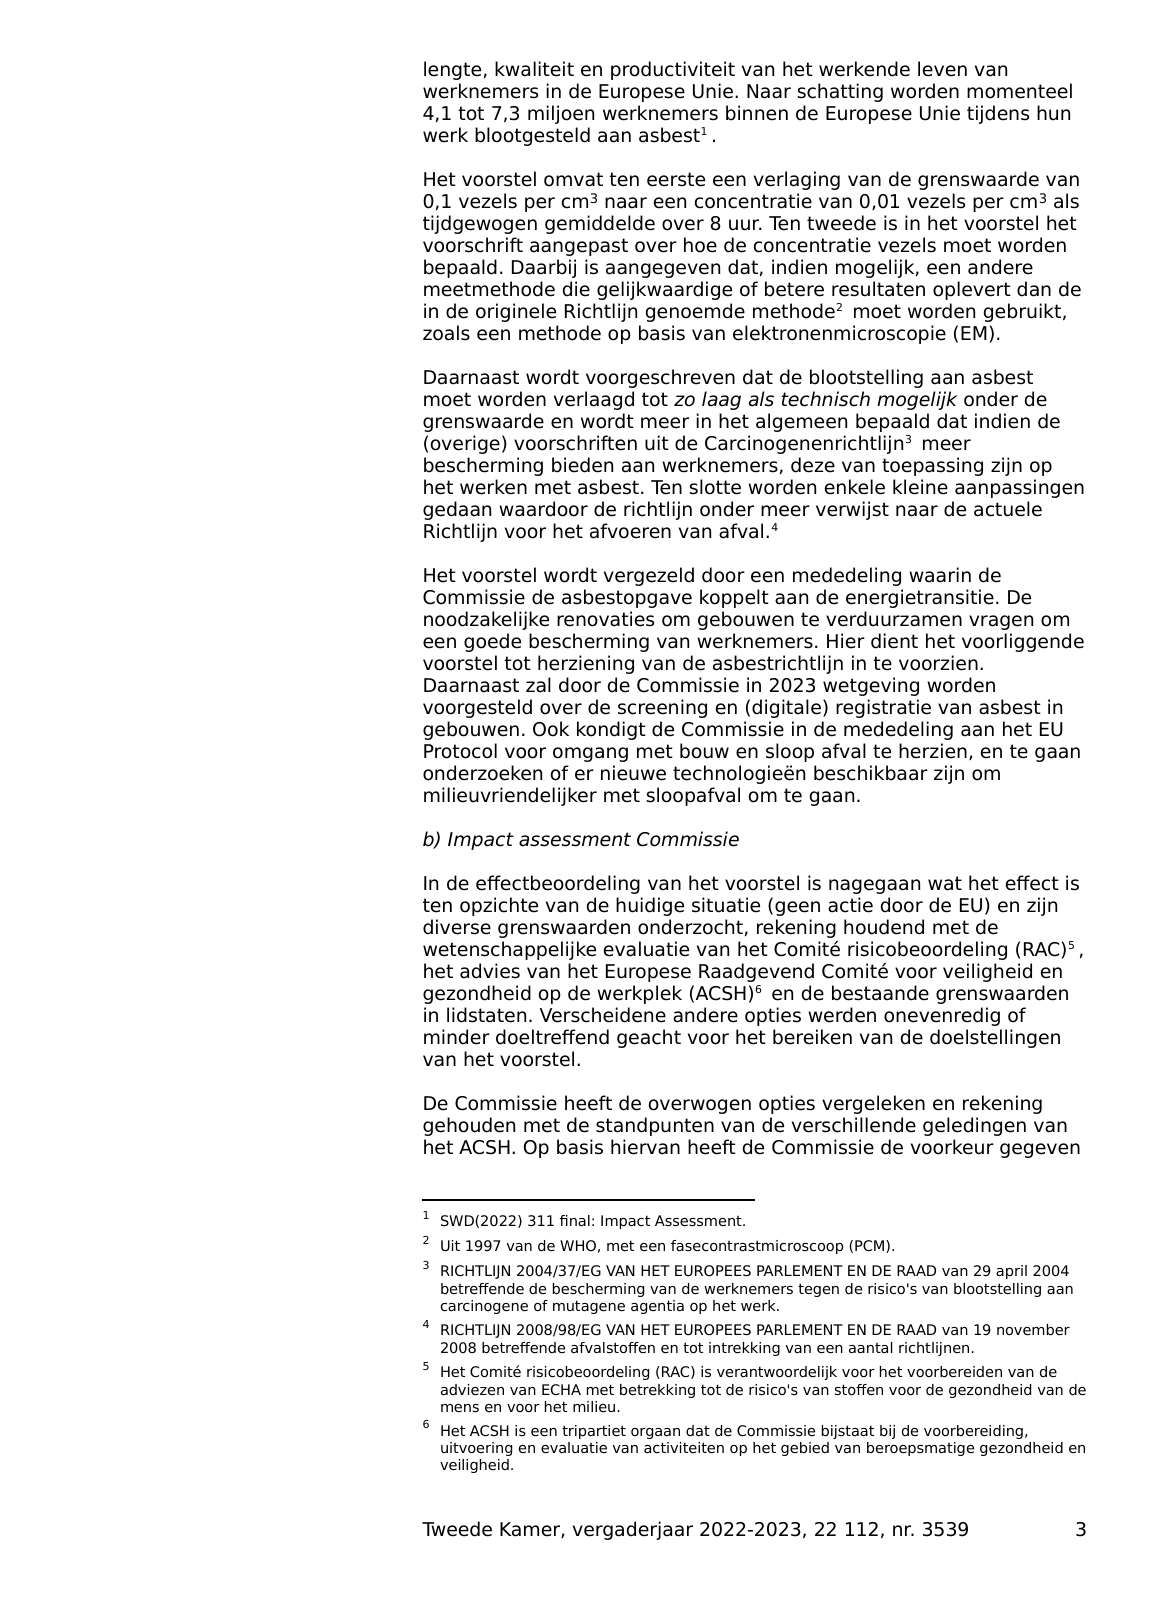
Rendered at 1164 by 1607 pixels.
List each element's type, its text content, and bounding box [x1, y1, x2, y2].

text De Commissie heeft de overwogen opties vergeleken en rekening gehouden met de standpunten van de verschillende geledingen van het ACSH. Op basis hiervan heeft de Commissie de voorkeur gegeven [422, 1093, 1087, 1159]
text Uit 1997 van de WHO, met een fasecontrastmicroscoop (PCM). [422, 1234, 1087, 1256]
text Het voorstel wordt vergezeld door een mededeling waarin de Commissie de asbestopgave koppelt aan de energietransitie. De noodzakelijke renovaties om gebouwen te verduurzamen vragen om een goede bescherming van werknemers. Hier dient het voorliggende voorstel tot herziening van de asbestrichtlijn in te voorzien. Daarnaast zal door de Commissie in 2023 wetgeving worden voorgesteld over de screening en (digitale) registratie van asbest in gebouwen. Ook kondigt de Commissie in de mededeling aan het EU Protocol voor omgang met bouw en sloop afval te herzien, en te gaan onderzoeken of er nieuwe technologieën beschikbaar zijn om milieuvriendelijker met sloopafval om te gaan. [422, 565, 1087, 807]
text RICHTLIJN 2004/37/EG VAN HET EUROPEES PARLEMENT EN DE RAAD van 29 april 2004 betreffende de bescherming van de werknemers tegen de risico's van blootstelling aan carcinogene of mutagene agentia op het werk. [422, 1259, 1087, 1315]
text SWD(2022) 311 final: Impact Assessment. [422, 1209, 1087, 1231]
subtitle b) Impact assessment Commissie [422, 829, 1087, 851]
text Het Comité risicobeoordeling (RAC) is verantwoordelijk voor het voorbereiden van de adviezen van ECHA met betrekking tot de risico's van stoffen voor de gezondheid van de mens en voor het milieu. [422, 1360, 1087, 1416]
text RICHTLIJN 2008/98/EG VAN HET EUROPEES PARLEMENT EN DE RAAD van 19 november 2008 betreffende afvalstoffen en tot intrekking van een aantal richtlijnen. [422, 1318, 1087, 1357]
text Daarnaast wordt voorgeschreven dat de blootstelling aan asbest moet worden verlaagd tot zo laag als technisch mogelijk onder de grenswaarde en wordt meer in het algemeen bepaald dat indien de (overige) voorschriften uit de Carcinogenenrichtlijn meer bescherming bieden aan werknemers, deze van toepassing zijn op het werken met asbest. Ten slotte worden enkele kleine aanpassingen gedaan waardoor de richtlijn onder meer verwijst naar de actuele Richtlijn voor het afvoeren van afval. [422, 367, 1087, 543]
text Het voorstel omvat ten eerste een verlaging van de grenswaarde van 0,1 vezels per cm3 naar een concentratie van 0,01 vezels per cm3 als tijdgewogen gemiddelde over 8 uur. Ten tweede is in het voorstel het voorschrift aangepast over hoe de concentratie vezels moet worden bepaald. Daarbij is aangegeven dat, indien mogelijk, een andere meetmethode die gelijkwaardige of betere resultaten oplevert dan de in de originele Richtlijn genoemde methode moet worden gebruikt, zoals een methode op basis van elektronenmicroscopie (EM). [422, 169, 1087, 345]
text lengte, kwaliteit en productiviteit van het werkende leven van werknemers in de Europese Unie. Naar schatting worden momenteel 4,1 tot 7,3 miljoen werknemers binnen de Europese Unie tijdens hun werk blootgesteld aan asbest. [422, 59, 1087, 147]
text In de effectbeoordeling van het voorstel is nagegaan wat het effect is ten opzichte van de huidige situatie (geen actie door de EU) en zijn diverse grenswaarden onderzocht, rekening houdend met de wetenschappelijke evaluatie van het Comité risicobeoordeling (RAC), het advies van het Europese Raadgevend Comité voor veiligheid en gezondheid op de werkplek (ACSH) en de bestaande grenswaarden in lidstaten. Verscheidene andere opties werden onevenredig of minder doeltreffend geacht voor het bereiken van de doelstellingen van het voorstel. [422, 873, 1087, 1071]
text Het ACSH is een tripartiet orgaan dat de Commissie bijstaat bij de voorbereiding, uitvoering en evaluatie van activiteiten op het gebied van beroepsmatige gezondheid en veiligheid. [422, 1418, 1087, 1474]
